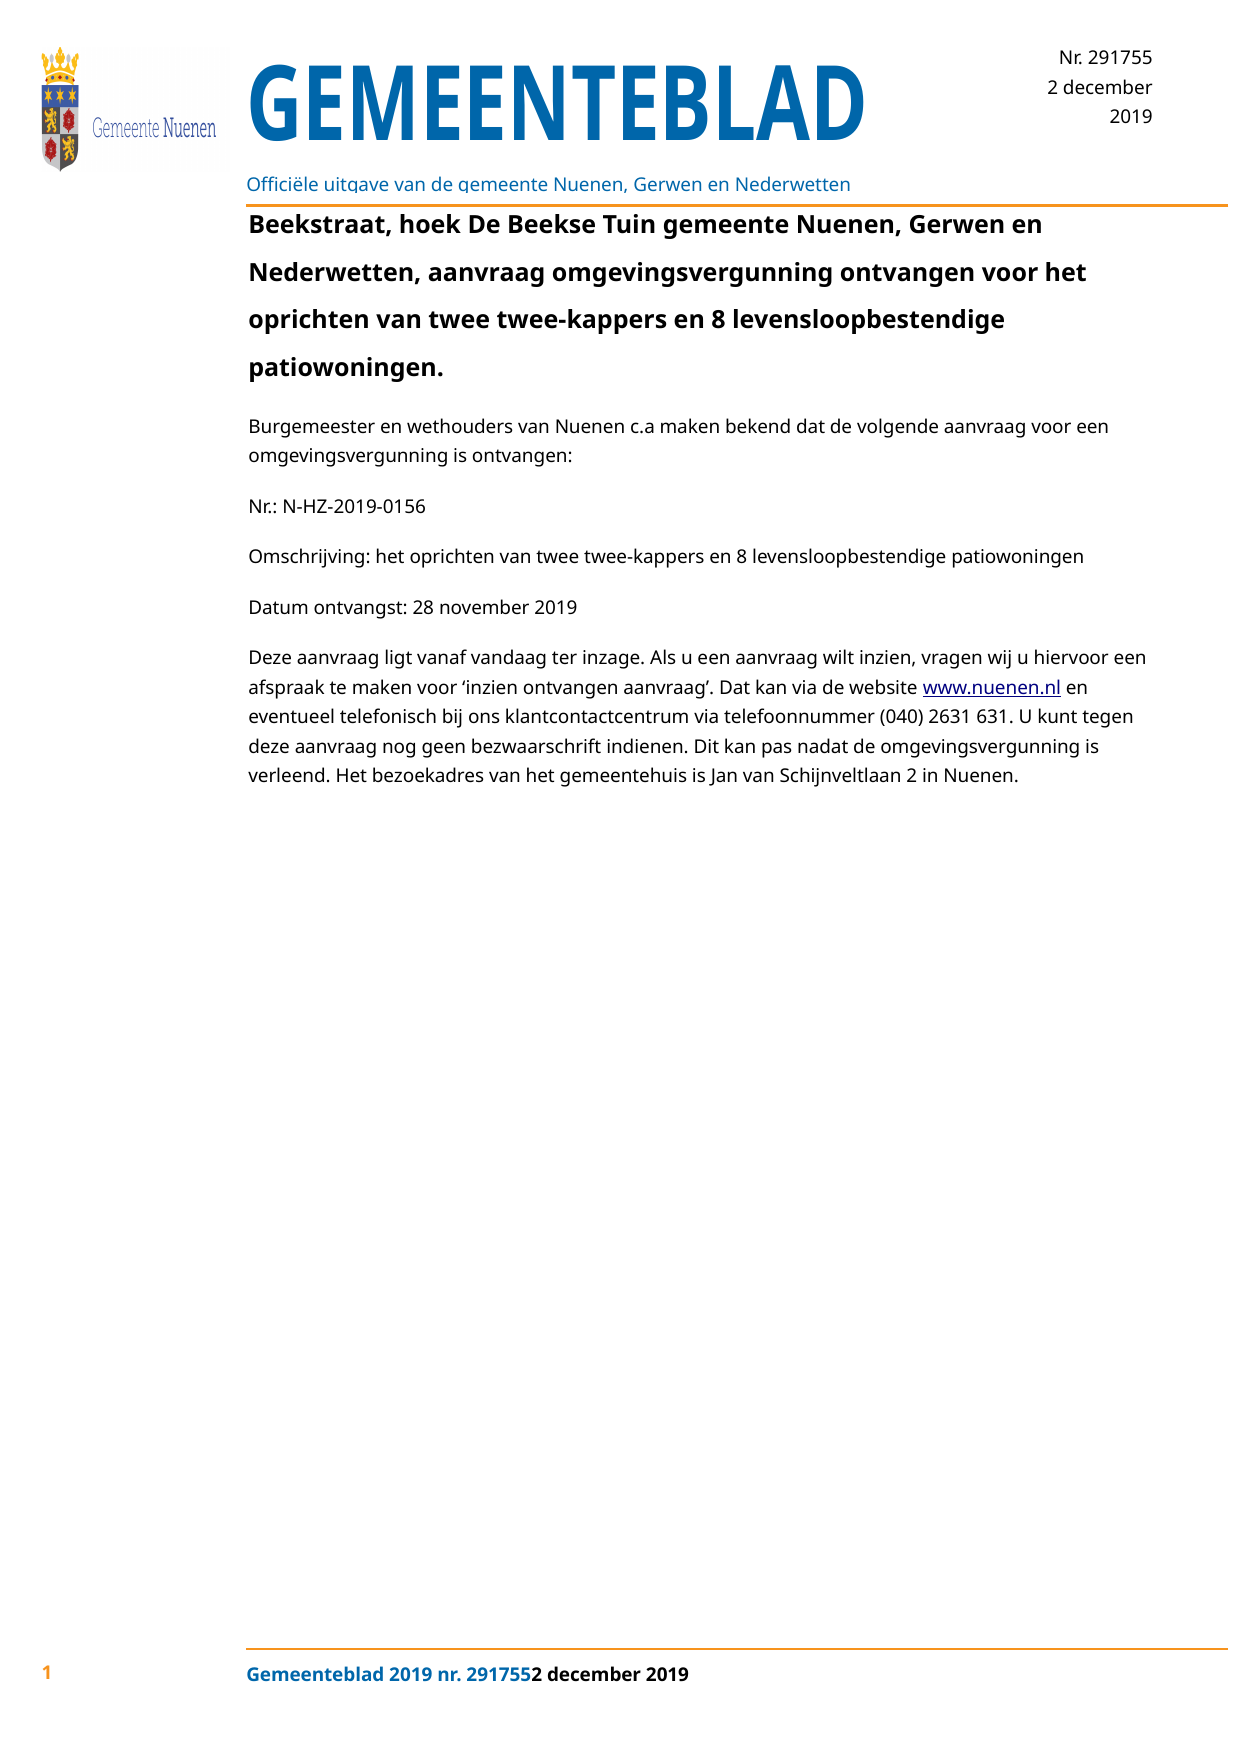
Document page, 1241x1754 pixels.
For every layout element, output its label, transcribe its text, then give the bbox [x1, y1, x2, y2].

picture [41, 47, 231, 172]
text Nr.: N-HZ-2019-0156 [248, 493, 1152, 519]
text Burgemeester en wethouders van Nuenen c.a maken bekend dat de volgende aanvraag voor een omgevingsvergunning is ontvangen: [248, 413, 1152, 468]
text Datum ontvangst: 28 november 2019 [248, 594, 1152, 620]
text Omschrijving: het oprichten van twee twee-kappers en 8 levensloopbestendige patiowoningen [248, 543, 1152, 569]
text Beekstraat, hoek De Beekse Tuin gemeente Nuenen, Gerwen en Nederwetten, aanvraag omgevingsvergunning ontvangen voor het oprichten van twee twee-kappers en 8 levensloopbestendige patiowoningen. [248, 207, 1152, 384]
text Deze aanvraag ligt vanaf vandaag ter inzage. Als u een aanvraag wilt inzien, vragen wij u hiervoor een afspraak te maken voor ‘inzien ontvangen aanvraag’. Dat kan via de website www.nuenen.nl en eventueel telefonisch bij ons klantcontactcentrum via telefoonnummer (040) 2631 631. U kunt tegen deze aanvraag nog geen bezwaarschrift indienen. Dit kan pas nadat de omgevingsvergunning is verleend. Het bezoekadres van het gemeentehuis is Jan van Schijnveltlaan 2 in Nuenen. [248, 644, 1152, 788]
